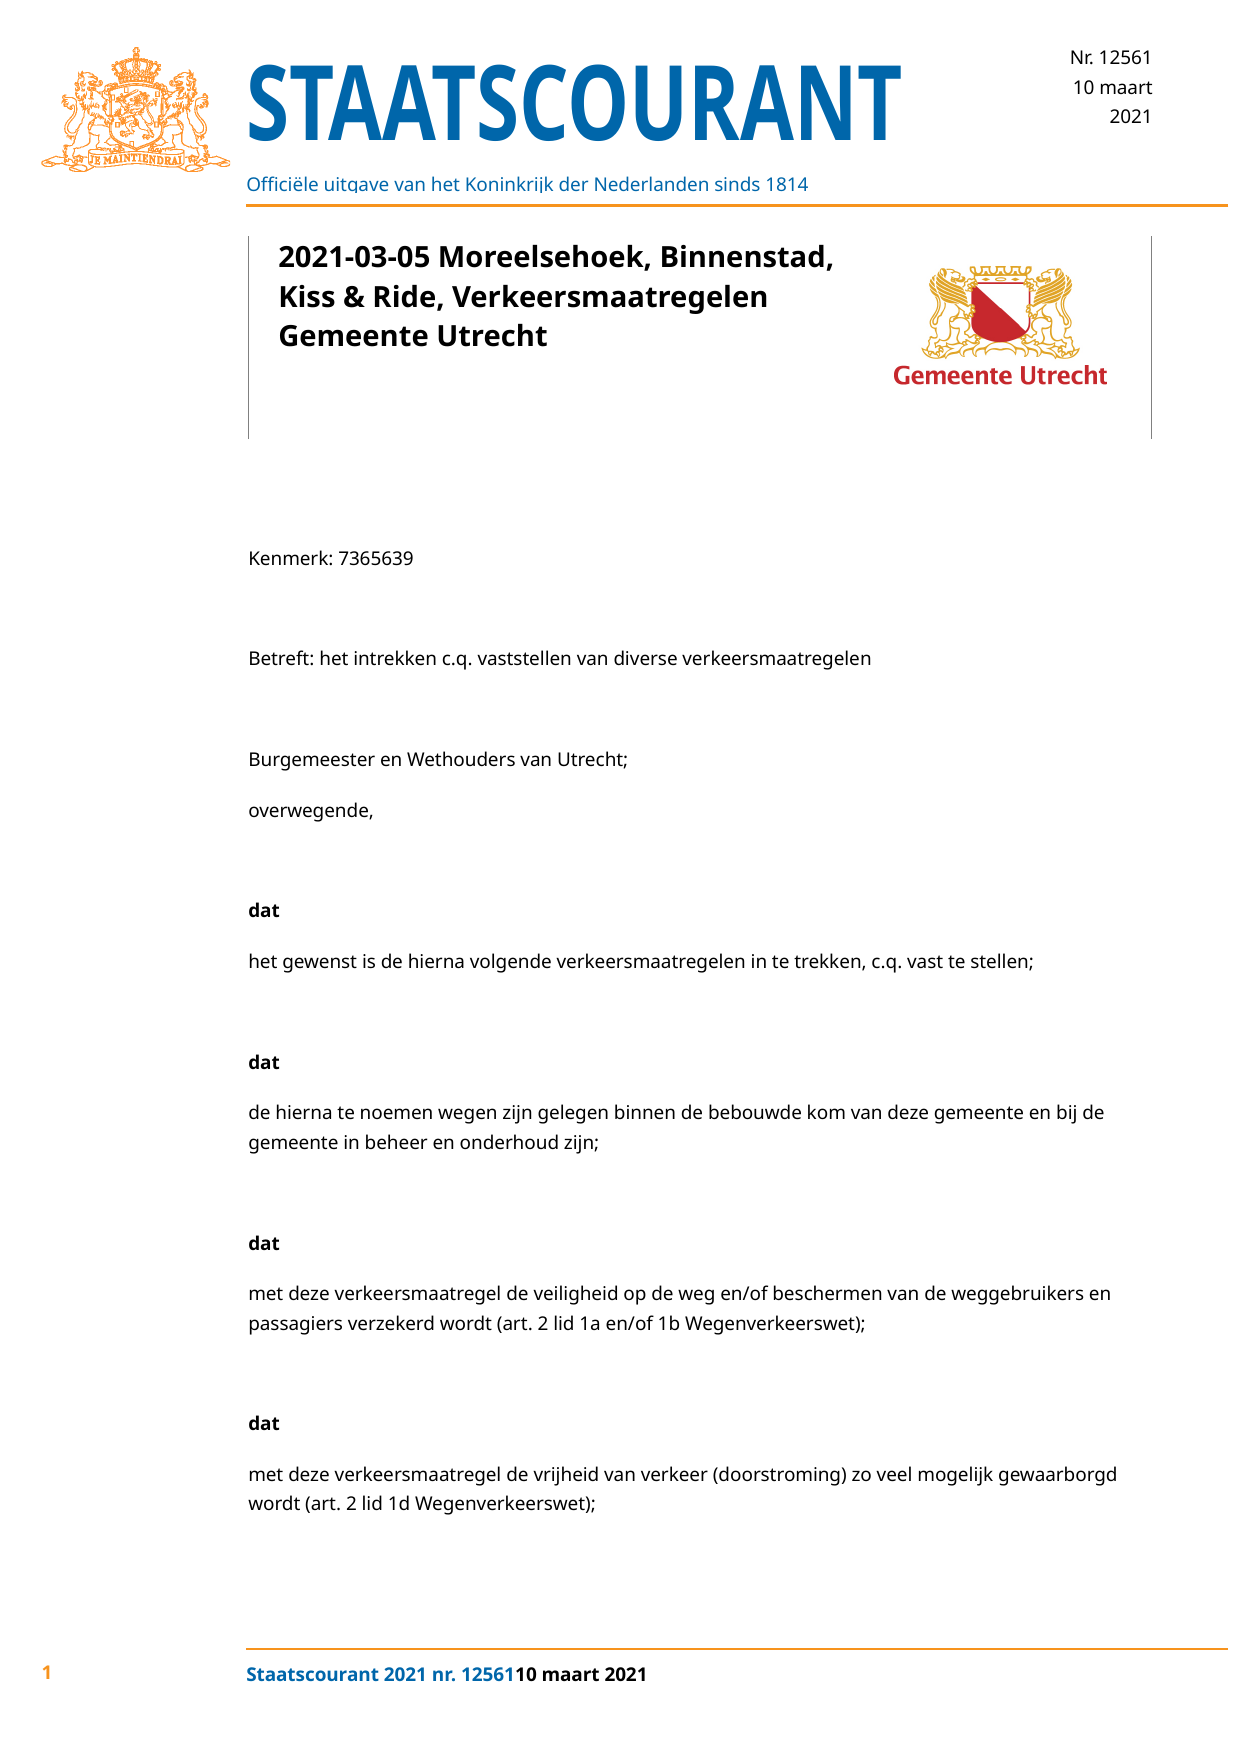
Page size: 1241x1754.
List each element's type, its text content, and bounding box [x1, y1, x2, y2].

picture [882, 236, 1119, 414]
table_header 2021-03-05 Moreelsehoek, Binnenstad, Kiss & Ride, Verkeersmaatregelen Gemeente Utrecht [249, 236, 850, 439]
picture [41, 47, 231, 172]
text dat [248, 898, 1152, 923]
text Kenmerk: 7365639 [248, 545, 1152, 571]
text dat [248, 1411, 1152, 1436]
text de hierna te noemen wegen zijn gelegen binnen de bebouwde kom van deze gemeente en bij de gemeente in beheer en onderhoud zijn; [248, 1099, 1152, 1155]
table_header [850, 414, 1151, 439]
text overwegende, [248, 797, 1152, 823]
table_header [1119, 236, 1151, 413]
table_header [850, 236, 882, 413]
text dat [248, 1049, 1152, 1075]
text het gewenst is de hierna volgende verkeersmaatregelen in te trekken, c.q. vast te stellen; [248, 948, 1152, 974]
text Betreft: het intrekken c.q. vaststellen van diverse verkeersmaatregelen [248, 646, 1152, 671]
text met deze verkeersmaatregel de vrijheid van verkeer (doorstroming) zo veel mogelijk gewaarborgd wordt (art. 2 lid 1d Wegenverkeerswet); [248, 1461, 1152, 1516]
text dat [248, 1230, 1152, 1256]
text Burgemeester en Wethouders van Utrecht; [248, 746, 1152, 772]
text met deze verkeersmaatregel de veiligheid op de weg en/of beschermen van de weggebruikers en passagiers verzekerd wordt (art. 2 lid 1a en/of 1b Wegenverkeerswet); [248, 1280, 1152, 1336]
